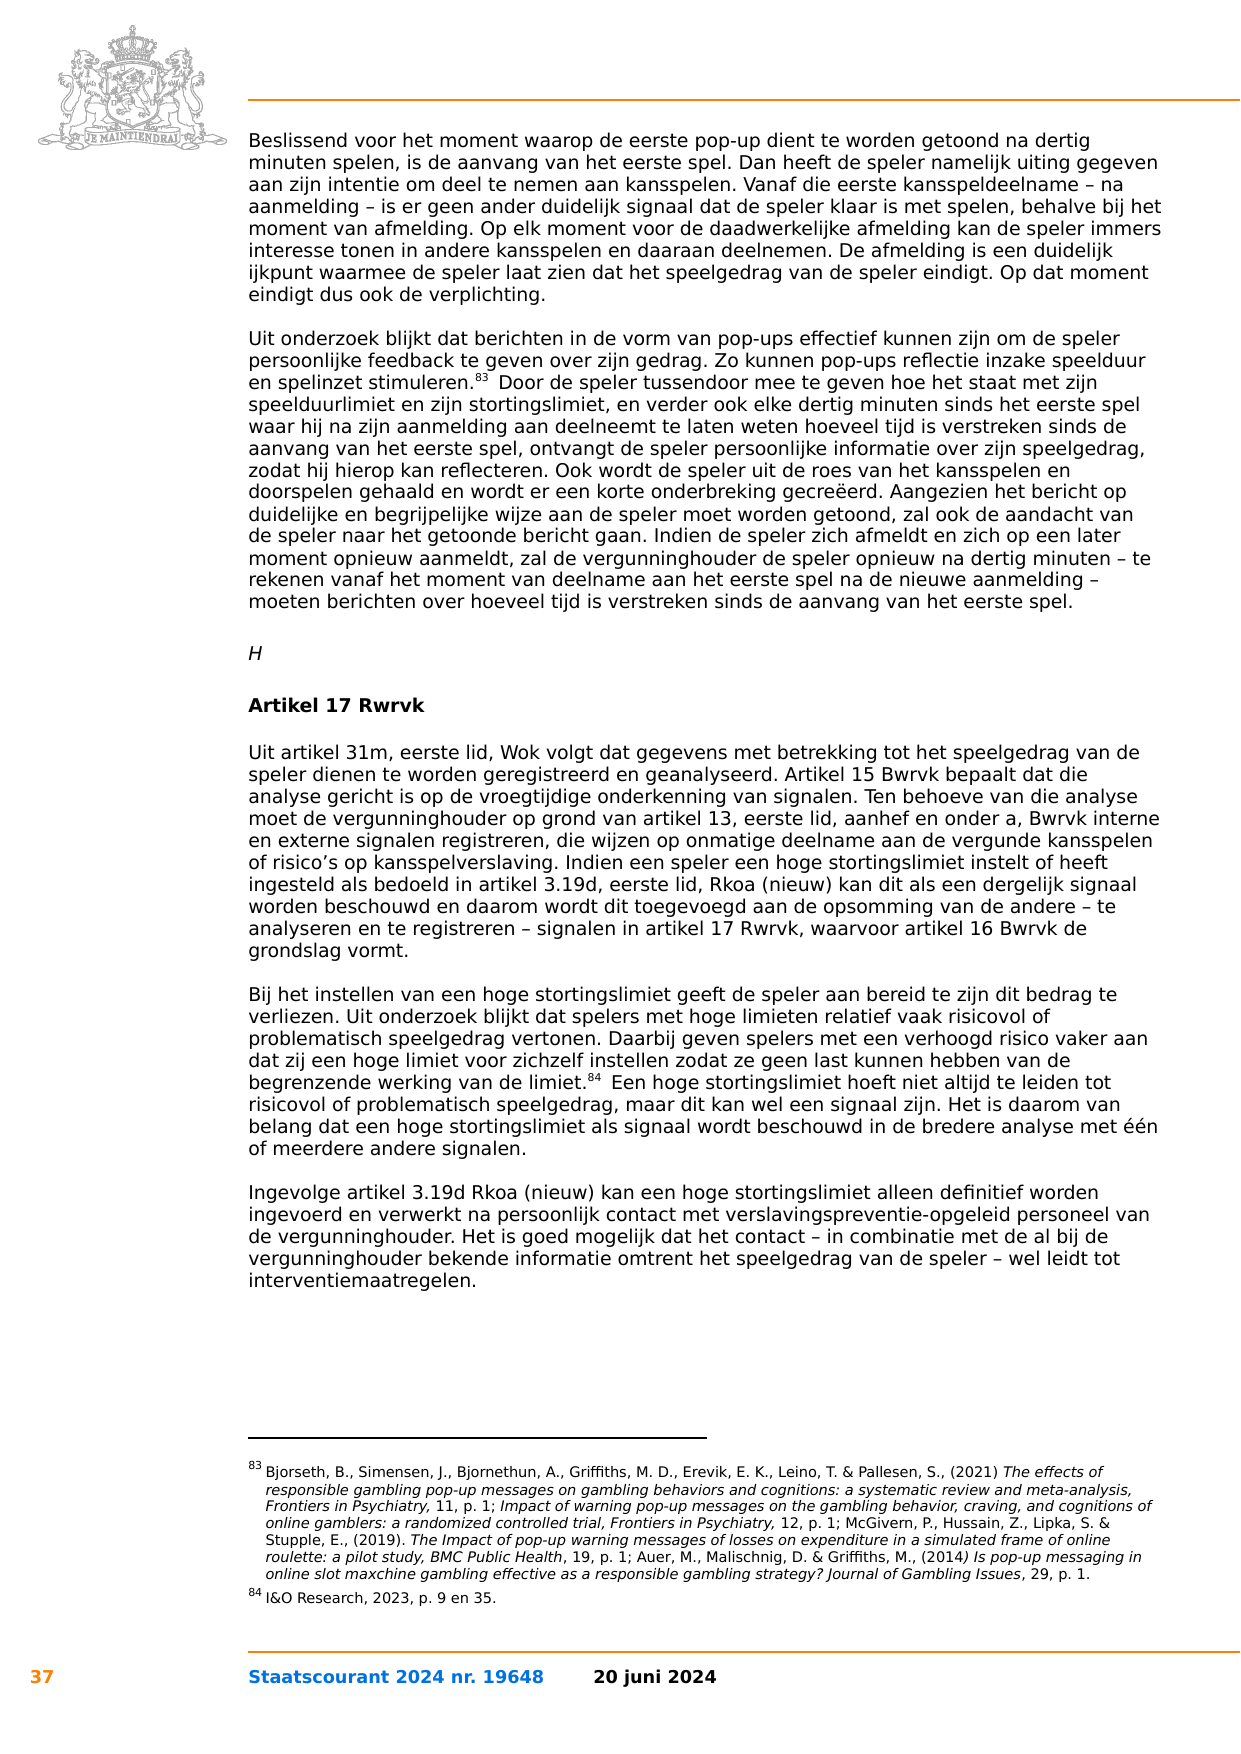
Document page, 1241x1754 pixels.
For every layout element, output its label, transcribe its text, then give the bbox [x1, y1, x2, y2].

text Ingevolge artikel 3.19d Rkoa (nieuw) kan een hoge stortingslimiet alleen definitief worden ingevoerd en verwerkt na persoonlijk contact met verslavingspreventie-opgeleid personeel van de vergunninghouder. Het is goed mogelijk dat het contact – in combinatie met de al bij de vergunninghouder bekende informatie omtrent het speelgedrag van de speler – wel leidt tot interventiemaatregelen. [248, 1182, 1163, 1292]
subtitle Artikel 17 Rwrvk [248, 695, 1163, 717]
text I&O Research, 2023, p. 9 en 35. [248, 1586, 1163, 1608]
text Uit onderzoek blijkt dat berichten in de vorm van pop-ups effectief kunnen zijn om de speler persoonlijke feedback te geven over zijn gedrag. Zo kunnen pop-ups reflectie inzake speelduur en spelinzet stimuleren. Door de speler tussendoor mee te geven hoe het staat met zijn speelduurlimiet en zijn stortingslimiet, en verder ook elke dertig minuten sinds het eerste spel waar hij na zijn aanmelding aan deelneemt te laten weten hoeveel tijd is verstreken sinds de aanvang van het eerste spel, ontvangt de speler persoonlijke informatie over zijn speelgedrag, zodat hij hierop kan reflecteren. Ook wordt de speler uit de roes van het kansspelen en doorspelen gehaald en wordt er een korte onderbreking gecreëerd. Aangezien het bericht op duidelijke en begrijpelijke wijze aan de speler moet worden getoond, zal ook de aandacht van de speler naar het getoonde bericht gaan. Indien de speler zich afmeldt en zich op een later moment opnieuw aanmeldt, zal de vergunninghouder de speler opnieuw na dertig minuten – te rekenen vanaf het moment van deelname aan het eerste spel na de nieuwe aanmelding – moeten berichten over hoeveel tijd is verstreken sinds de aanvang van het eerste spel. [248, 328, 1163, 613]
text Bij het instellen van een hoge stortingslimiet geeft de speler aan bereid te zijn dit bedrag te verliezen. Uit onderzoek blijkt dat spelers met hoge limieten relatief vaak risicovol of problematisch speelgedrag vertonen. Daarbij geven spelers met een verhoogd risico vaker aan dat zij een hoge limiet voor zichzelf instellen zodat ze geen last kunnen hebben van de begrenzende werking van de limiet. Een hoge stortingslimiet hoeft niet altijd te leiden tot risicovol of problematisch speelgedrag, maar dit kan wel een signaal zijn. Het is daarom van belang dat een hoge stortingslimiet als signaal wordt beschouwd in de bredere analyse met één of meerdere andere signalen. [248, 984, 1163, 1160]
text Uit artikel 31m, eerste lid, Wok volgt dat gegevens met betrekking tot het speelgedrag van de speler dienen te worden geregistreerd en geanalyseerd. Artikel 15 Bwrvk bepaalt dat die analyse gericht is op de vroegtijdige onderkenning van signalen. Ten behoeve van die analyse moet de vergunninghouder op grond van artikel 13, eerste lid, aanhef en onder a, Bwrvk interne en externe signalen registreren, die wijzen op onmatige deelname aan de vergunde kansspelen of risico’s op kansspelverslaving. Indien een speler een hoge stortingslimiet instelt of heeft ingesteld als bedoeld in artikel 3.19d, eerste lid, Rkoa (nieuw) kan dit als een dergelijk signaal worden beschouwd en daarom wordt dit toegevoegd aan de opsomming van de andere – te analyseren en te registreren – signalen in artikel 17 Rwrvk, waarvoor artikel 16 Bwrvk de grondslag vormt. [248, 742, 1163, 962]
subtitle H [248, 643, 1163, 665]
text Bjorseth, B., Simensen, J., Bjornethun, A., Griffiths, M. D., Erevik, E. K., Leino, T. & Pallesen, S., (2021) The effects of responsible gambling pop-up messages on gambling behaviors and cognitions: a systematic review and meta-analysis, Frontiers in Psychiatry, 11, p. 1; Impact of warning pop-up messages on the gambling behavior, craving, and cognitions of online gamblers: a randomized controlled trial, Frontiers in Psychiatry, 12, p. 1; McGivern, P., Hussain, Z., Lipka, S. & Stupple, E., (2019). The Impact of pop-up warning messages of losses on expenditure in a simulated frame of online roulette: a pilot study, BMC Public Health, 19, p. 1; Auer, M., Malischnig, D. & Griffiths, M., (2014) Is pop-up messaging in online slot maxchine gambling effective as a responsible gambling strategy? Journal of Gambling Issues, 29, p. 1. [248, 1459, 1163, 1583]
picture [38, 25, 227, 150]
text Beslissend voor het moment waarop de eerste pop-up dient te worden getoond na dertig minuten spelen, is de aanvang van het eerste spel. Dan heeft de speler namelijk uiting gegeven aan zijn intentie om deel te nemen aan kansspelen. Vanaf die eerste kansspeldeelname – na aanmelding – is er geen ander duidelijk signaal dat de speler klaar is met spelen, behalve bij het moment van afmelding. Op elk moment voor de daadwerkelijke afmelding kan de speler immers interesse tonen in andere kansspelen en daaraan deelnemen. De afmelding is een duidelijk ijkpunt waarmee de speler laat zien dat het speelgedrag van de speler eindigt. Op dat moment eindigt dus ook de verplichting. [248, 130, 1163, 306]
